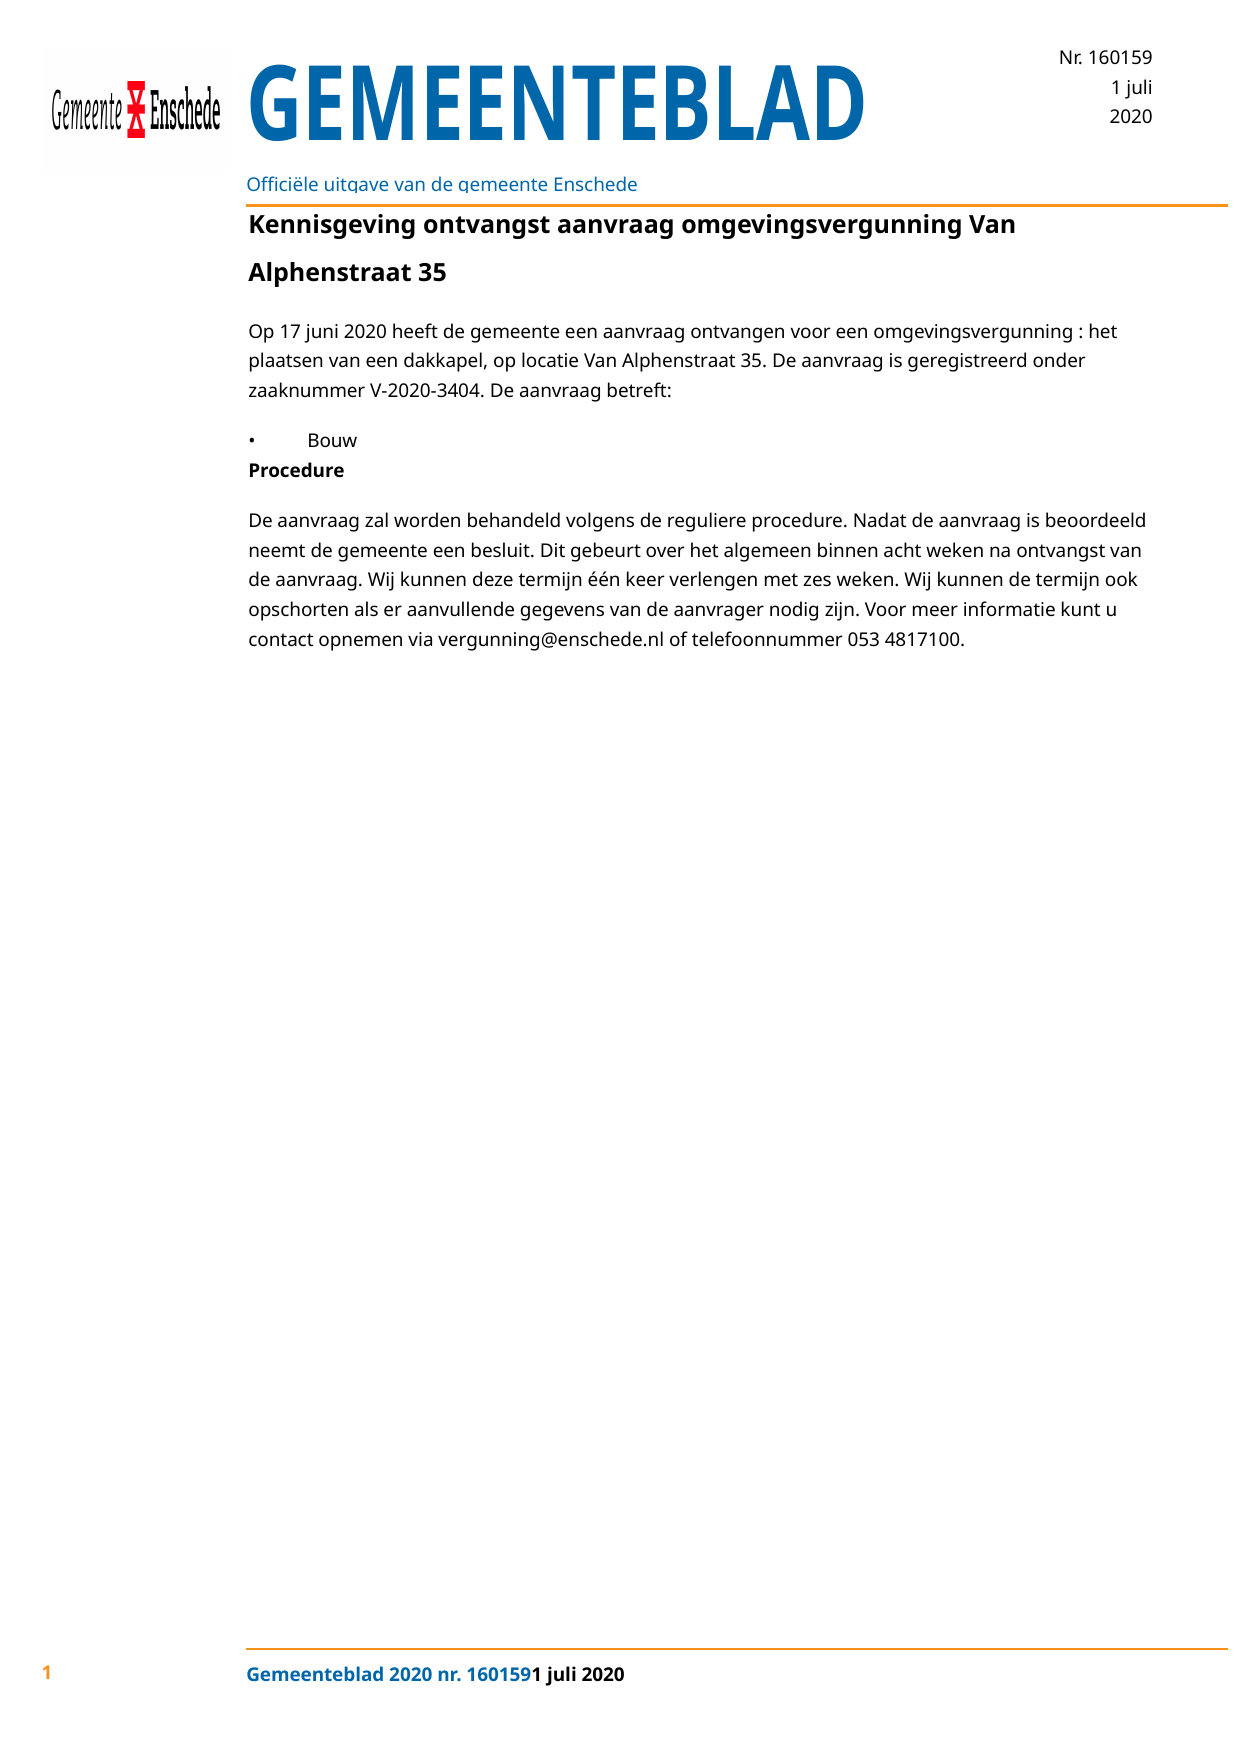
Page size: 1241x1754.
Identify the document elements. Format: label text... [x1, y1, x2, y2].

text De aanvraag zal worden behandeld volgens de reguliere procedure. Nadat de aanvraag is beoordeeld neemt de gemeente een besluit. Dit gebeurt over het algemeen binnen acht weken na ontvangst van de aanvraag. Wij kunnen deze termijn één keer verlengen met zes weken. Wij kunnen de termijn ook opschorten als er aanvullende gegevens van de aanvrager nodig zijn. Voor meer informatie kunt u contact opnemen via vergunning@enschede.nl of telefoonnummer 053 4817100. [248, 507, 1152, 652]
text Procedure [248, 457, 1152, 483]
picture [41, 47, 231, 172]
text Kennisgeving ontvangst aanvraag omgevingsvergunning Van Alphenstraat 35 [248, 207, 1152, 288]
list Bouw [248, 427, 1152, 453]
text Op 17 juni 2020 heeft de gemeente een aanvraag ontvangen voor een omgevingsvergunning : het plaatsen van een dakkapel, op locatie Van Alphenstraat 35. De aanvraag is geregistreerd onder zaaknummer V-2020-3404. De aanvraag betreft: [248, 318, 1152, 403]
